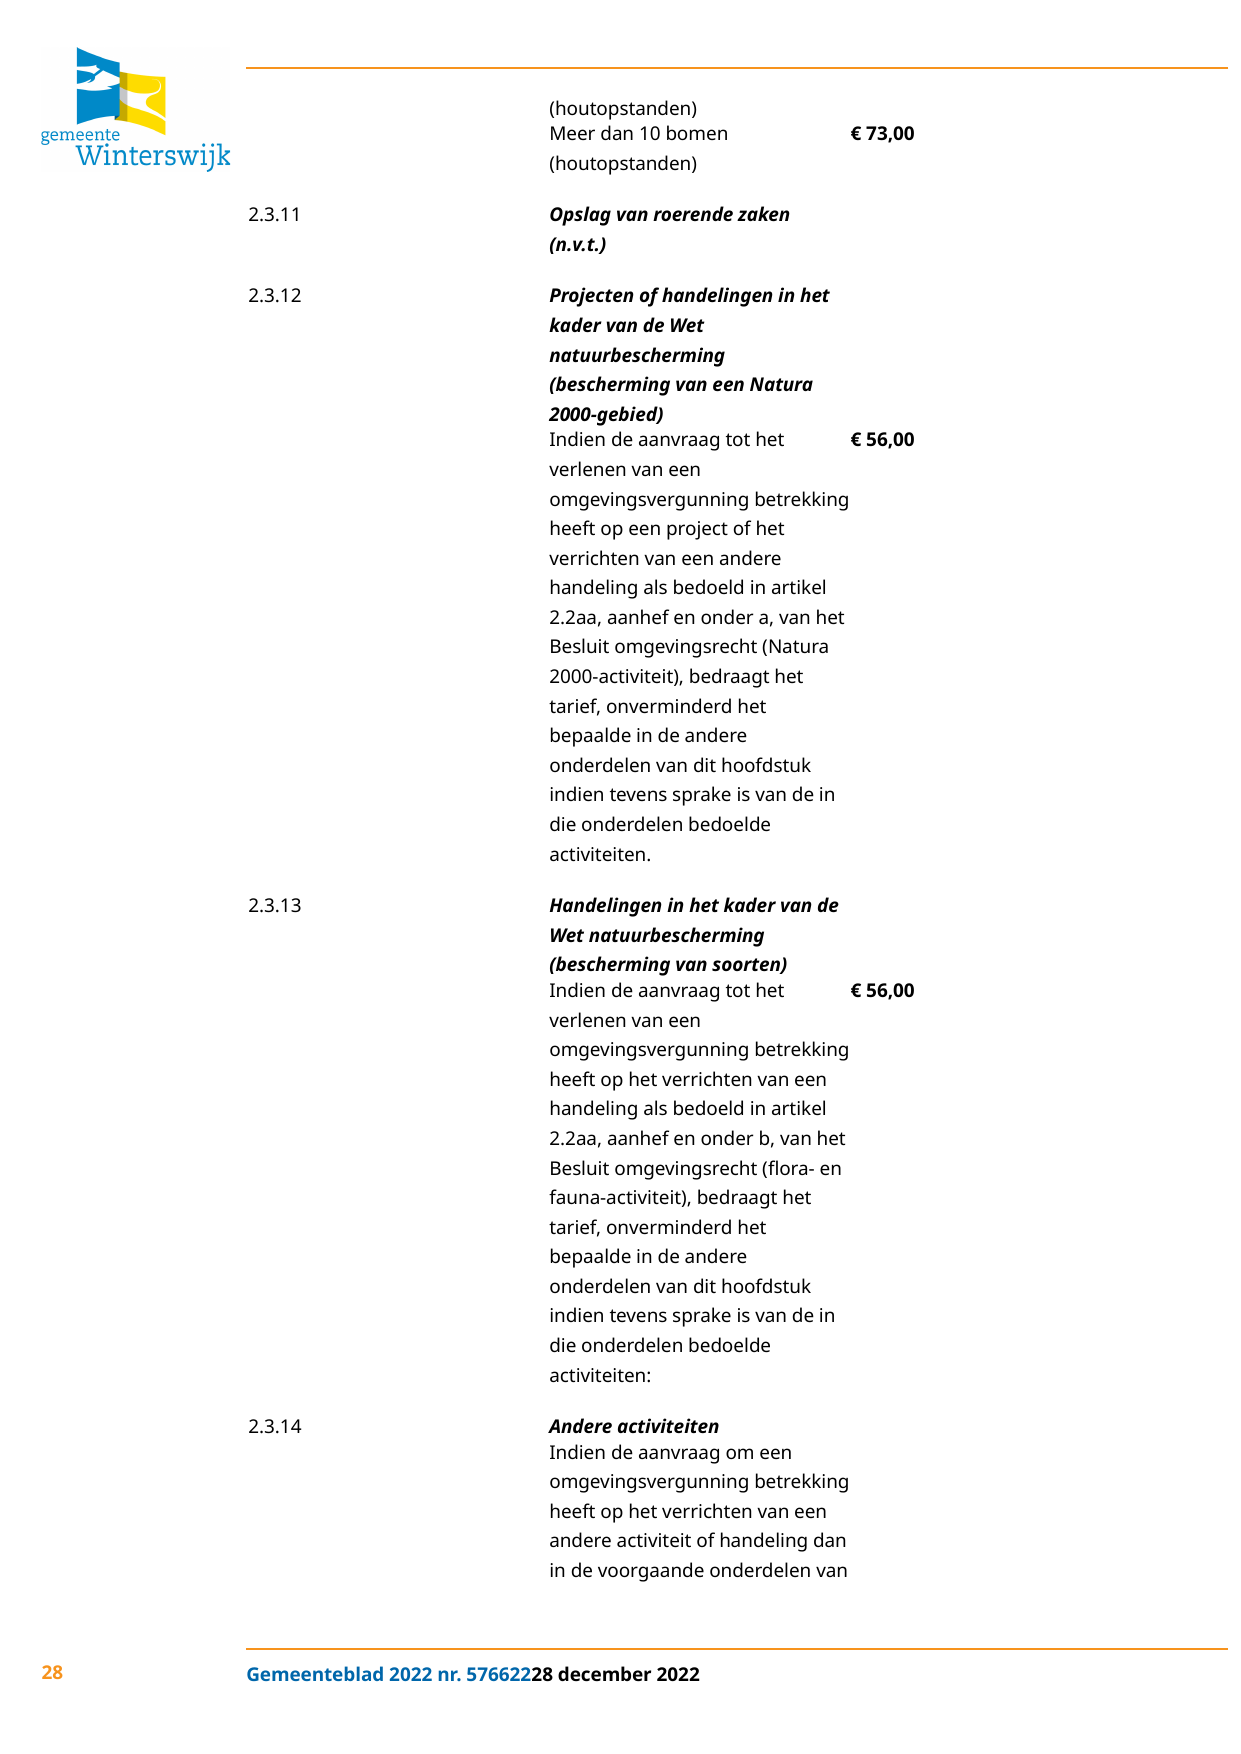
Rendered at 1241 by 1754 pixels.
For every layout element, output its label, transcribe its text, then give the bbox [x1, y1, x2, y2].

table_cell Indien de aanvraag tot het verlenen van een omgevingsvergunning betrekking heeft op een project of het verrichten van een andere handeling als bedoeld in artikel 2.2aa, aanhef en onder a, van het Besluit omgevingsrecht (Natura 2000-activiteit), bedraagt het tarief, onverminderd het bepaalde in de andere onderdelen van dit hoofdstuk indien tevens sprake is van de in die onderdelen bedoelde activiteiten. [549, 427, 850, 867]
table_cell € 56,00 [850, 427, 1152, 867]
table_cell Handelingen in het kader van de Wet natuurbescherming (bescherming van soorten) [549, 892, 850, 977]
table_cell [549, 257, 850, 283]
table_cell 2.3.13 [248, 892, 549, 977]
table_cell [248, 176, 549, 202]
table_cell [248, 427, 549, 867]
table_cell [248, 95, 549, 121]
table_cell [549, 867, 850, 892]
table_cell [248, 1439, 549, 1583]
table_cell [248, 121, 549, 176]
table_cell Indien de aanvraag tot het verlenen van een omgevingsvergunning betrekking heeft op het verrichten van een handeling als bedoeld in artikel 2.2aa, aanhef en onder b, van het Besluit omgevingsrecht (flora- en fauna-activiteit), bedraagt het tarief, onverminderd het bepaalde in de andere onderdelen van dit hoofdstuk indien tevens sprake is van de in die onderdelen bedoelde activiteiten: [549, 977, 850, 1387]
table_cell [248, 1388, 549, 1413]
table_cell Opslag van roerende zaken (n.v.t.) [549, 202, 850, 257]
table_cell Meer dan 10 bomen (houtopstanden) [549, 121, 850, 176]
table_cell [850, 95, 1152, 121]
table_cell [248, 867, 549, 892]
table_cell Projecten of handelingen in het kader van de Wet natuurbescherming (bescherming van een Natura 2000-gebied) [549, 283, 850, 427]
table_cell 2.3.12 [248, 283, 549, 427]
table_cell [850, 1388, 1152, 1413]
table_cell [850, 892, 1152, 977]
table_cell [248, 977, 549, 1387]
table_cell [549, 1388, 850, 1413]
table_cell [549, 176, 850, 202]
table_cell [850, 283, 1152, 427]
table_cell 2.3.14 [248, 1413, 549, 1439]
table_cell [850, 257, 1152, 283]
table_cell (houtopstanden) [549, 95, 850, 121]
picture [225, 153, 231, 162]
table_cell [850, 1439, 1152, 1583]
table_cell [850, 867, 1152, 892]
table_cell [850, 176, 1152, 202]
table_cell € 56,00 [850, 977, 1152, 1387]
table_cell [850, 202, 1152, 257]
table_cell 2.3.11 [248, 202, 549, 257]
table_cell Indien de aanvraag om een omgevingsvergunning betrekking heeft op het verrichten van een andere activiteit of handeling dan in de voorgaande onderdelen van [549, 1439, 850, 1583]
table_cell € 73,00 [850, 121, 1152, 176]
table_cell [248, 257, 549, 283]
picture [41, 47, 231, 172]
table_cell Andere activiteiten [549, 1413, 850, 1439]
table_cell [850, 1413, 1152, 1439]
